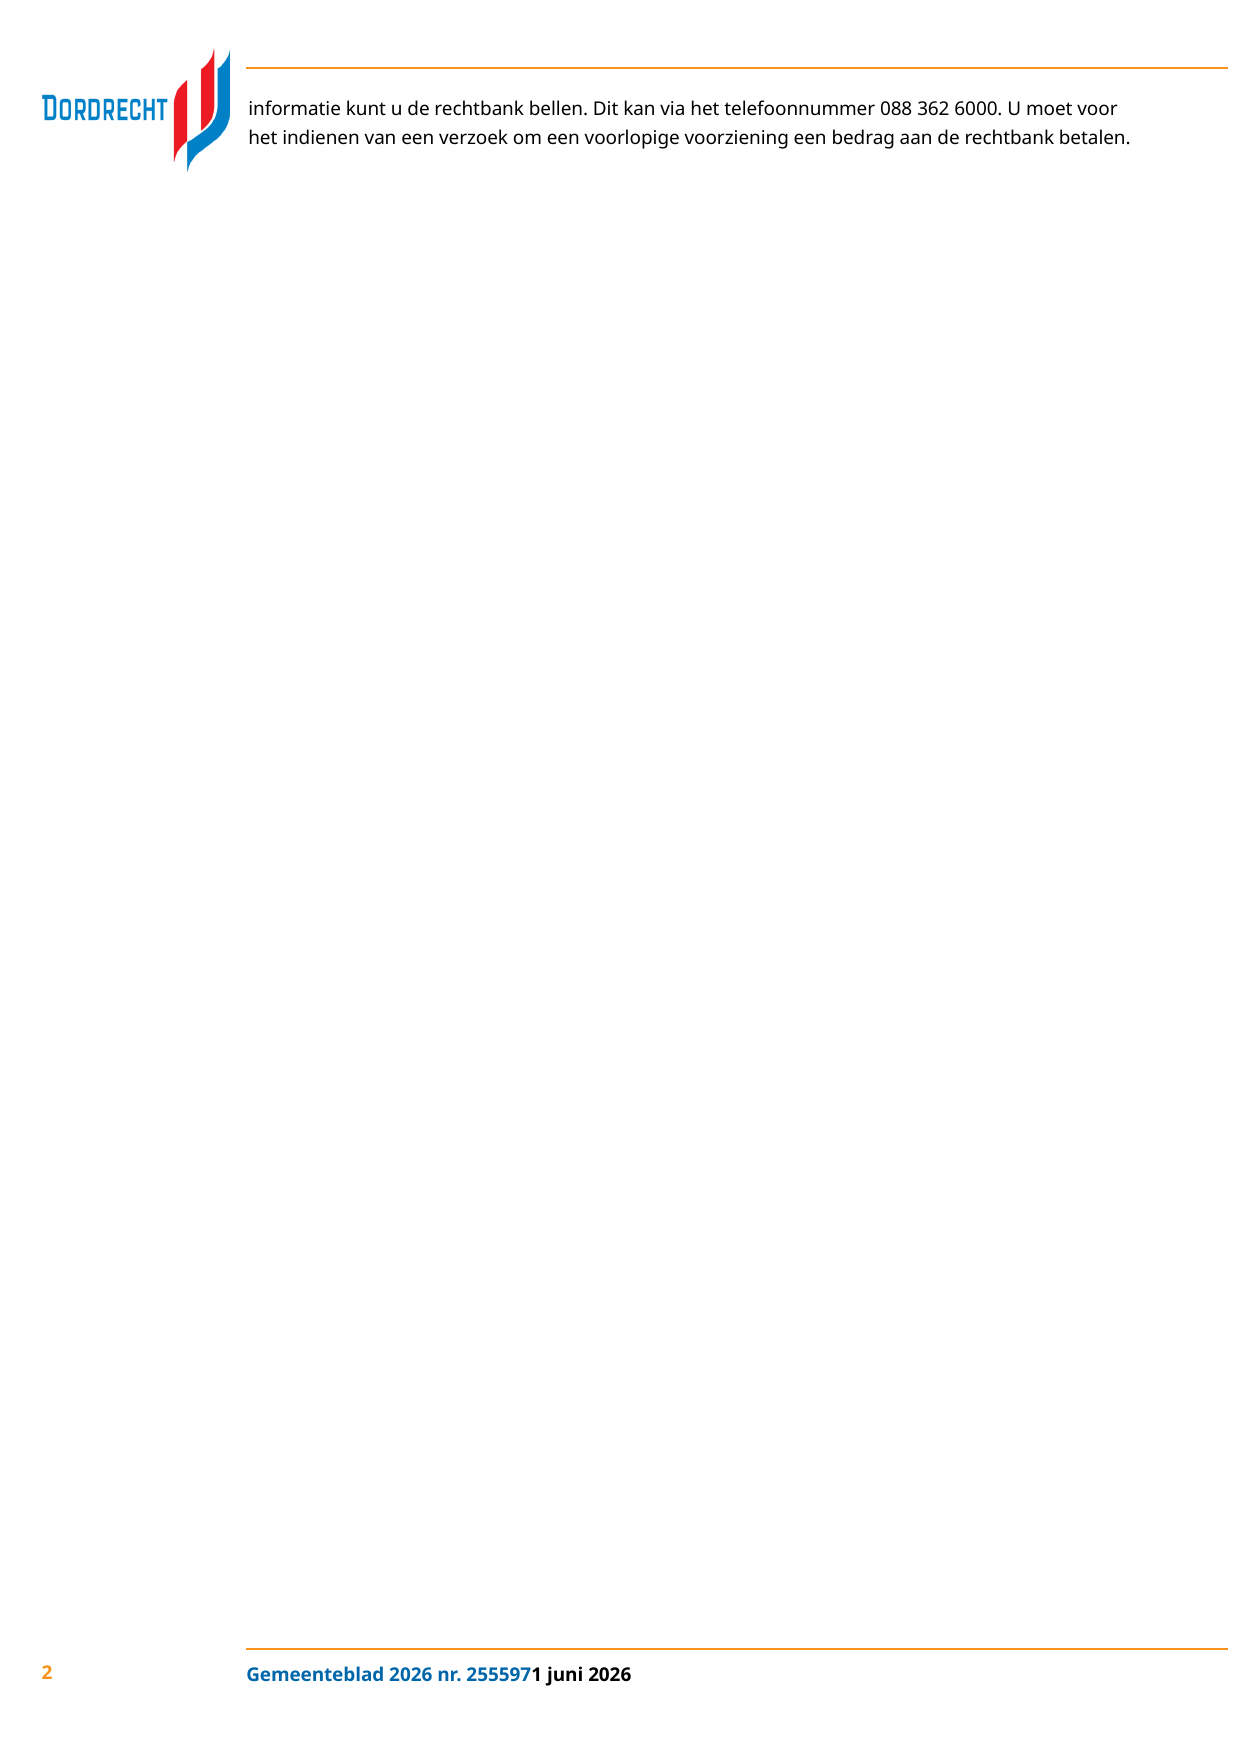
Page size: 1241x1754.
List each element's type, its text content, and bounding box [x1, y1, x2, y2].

picture [41, 47, 231, 172]
text informatie kunt u de rechtbank bellen. Dit kan via het telefoonnummer 088 362 6000. U moet voor het indienen van een verzoek om een voorlopige voorziening een bedrag aan de rechtbank betalen. [248, 95, 1152, 150]
